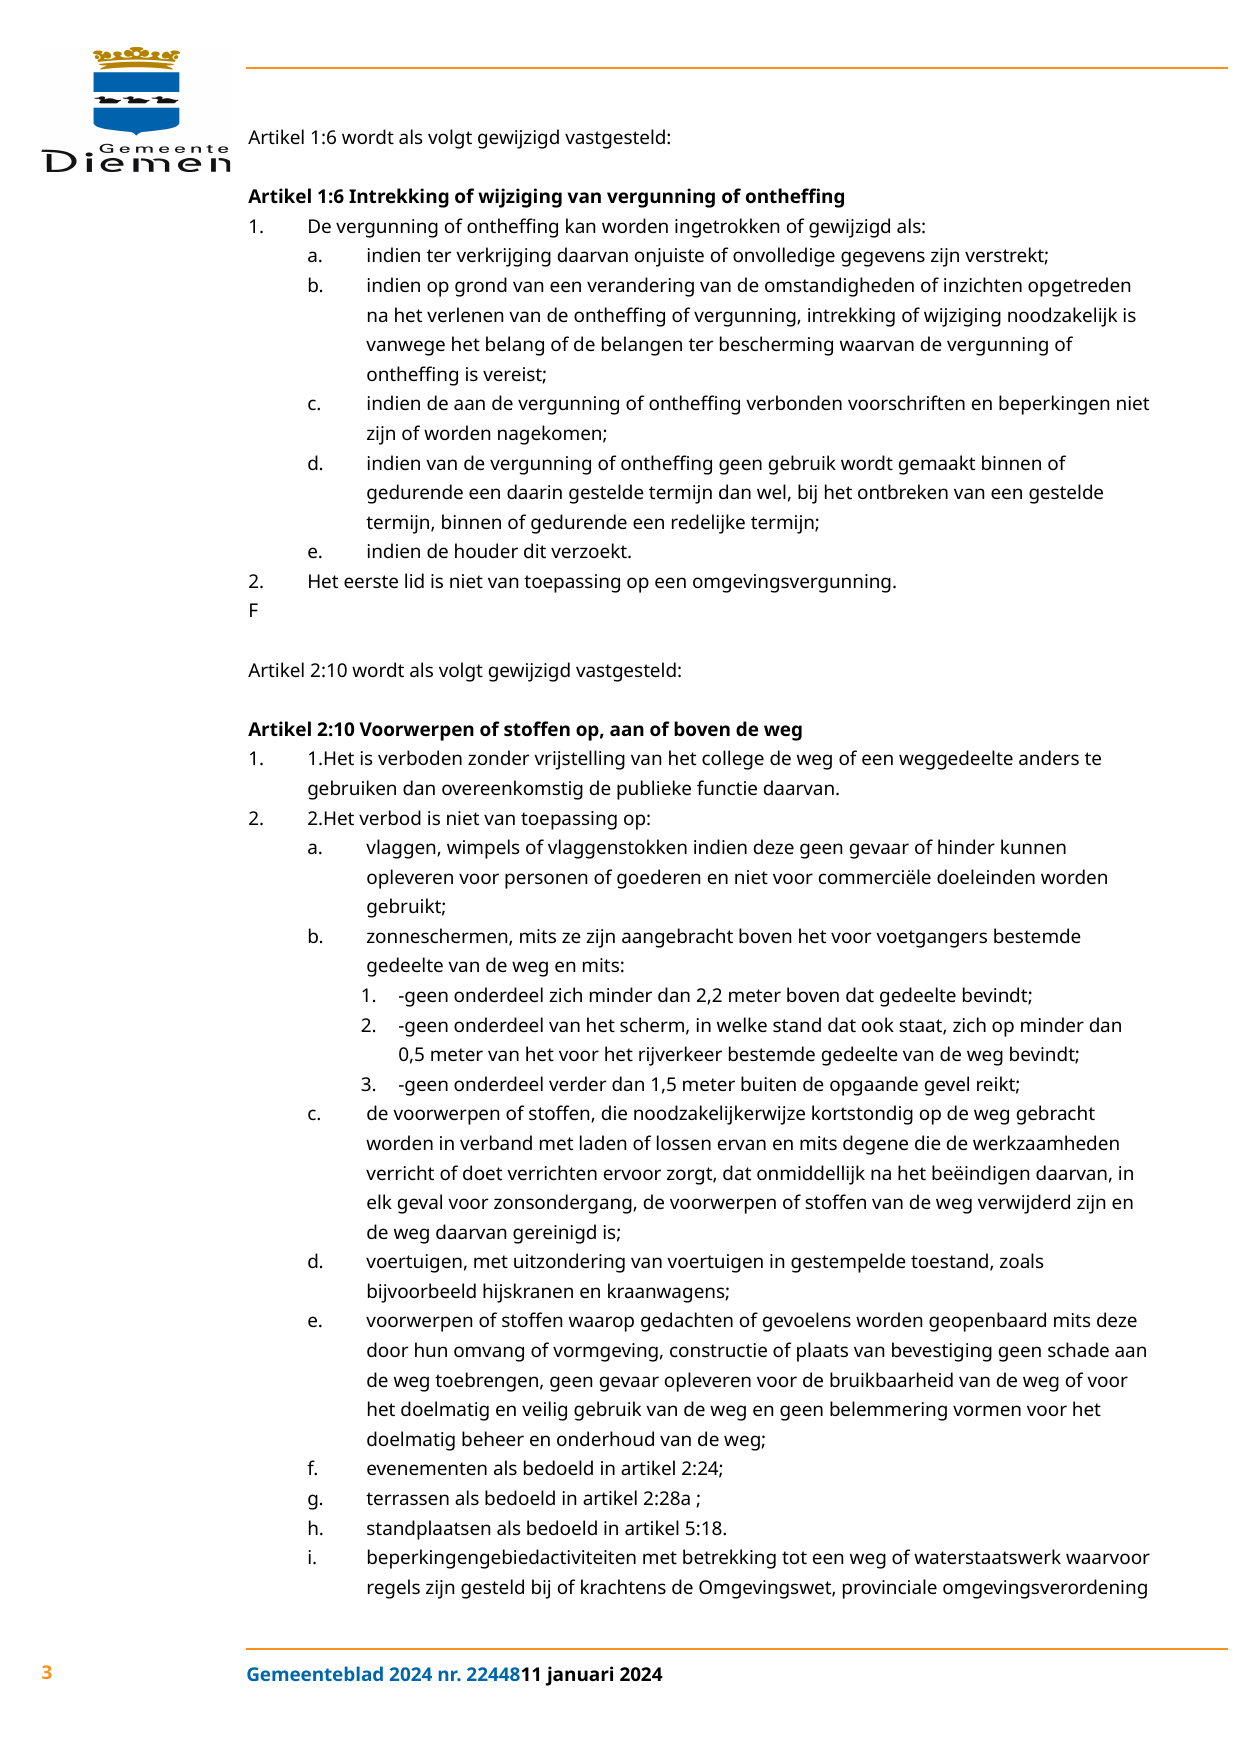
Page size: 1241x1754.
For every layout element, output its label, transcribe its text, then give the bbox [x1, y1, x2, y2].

list -geen onderdeel zich minder dan 2,2 meter boven dat gedeelte bevindt; [361, 982, 1152, 1008]
text Artikel 1:6 wordt als volgt gewijzigd vastgesteld: [248, 124, 1152, 150]
list -geen onderdeel verder dan 1,5 meter buiten de opgaande gevel reikt; [361, 1071, 1152, 1097]
list evenementen als bedoeld in artikel 2:24; [307, 1456, 1152, 1481]
list Het eerste lid is niet van toepassing op een omgevingsvergunning. [248, 568, 1152, 594]
picture [41, 47, 231, 172]
list De vergunning of ontheffing kan worden ingetrokken of gewijzigd als: [248, 213, 1152, 239]
list terrassen als bedoeld in artikel 2:28a ; [307, 1485, 1152, 1511]
list indien de aan de vergunning of ontheffing verbonden voorschriften en beperkingen niet zijn of worden nagekomen; [307, 391, 1152, 446]
list -geen onderdeel van het scherm, in welke stand dat ook staat, zich op minder dan 0,5 meter van het voor het rijverkeer bestemde gedeelte van de weg bevindt; [361, 1012, 1152, 1067]
text F [248, 598, 1152, 623]
text Artikel 2:10 wordt als volgt gewijzigd vastgesteld: [248, 657, 1152, 683]
list voorwerpen of stoffen waarop gedachten of gevoelens worden geopenbaard mits deze door hun omvang of vormgeving, constructie of plaats van bevestiging geen schade aan de weg toebrengen, geen gevaar opleveren voor de bruikbaarheid van de weg of voor het doelmatig en veilig gebruik van de weg en geen belemmering vormen voor het doelmatig beheer en onderhoud van de weg; [307, 1308, 1152, 1452]
list de voorwerpen of stoffen, die noodzakelijkerwijze kortstondig op de weg gebracht worden in verband met laden of lossen ervan en mits degene die de werkzaamheden verricht of doet verrichten ervoor zorgt, dat onmiddellijk na het beëindigen daarvan, in elk geval voor zonsondergang, de voorwerpen of stoffen van de weg verwijderd zijn en de weg daarvan gereinigd is; [307, 1101, 1152, 1245]
list standplaatsen als bedoeld in artikel 5:18. [307, 1515, 1152, 1541]
list 1.Het is verboden zonder vrijstelling van het college de weg of een weggedeelte anders te gebruiken dan overeenkomstig de publieke functie daarvan. [248, 746, 1152, 801]
list indien op grond van een verandering van de omstandigheden of inzichten opgetreden na het verlenen van de ontheffing of vergunning, intrekking of wijziging noodzakelijk is vanwege het belang of de belangen ter bescherming waarvan de vergunning of ontheffing is vereist; [307, 272, 1152, 387]
text Artikel 1:6 Intrekking of wijziging van vergunning of ontheffing [248, 183, 1152, 209]
list indien van de vergunning of ontheffing geen gebruik wordt gemaakt binnen of gedurende een daarin gestelde termijn dan wel, bij het ontbreken van een gestelde termijn, binnen of gedurende een redelijke termijn; [307, 450, 1152, 535]
list vlaggen, wimpels of vlaggenstokken indien deze geen gevaar of hinder kunnen opleveren voor personen of goederen en niet voor commerciële doeleinden worden gebruikt; [307, 834, 1152, 919]
list voertuigen, met uitzondering van voertuigen in gestempelde toestand, zoals bijvoorbeeld hijskranen en kraanwagens; [307, 1248, 1152, 1304]
list beperkingengebiedactiviteiten met betrekking tot een weg of waterstaatswerk waarvoor regels zijn gesteld bij of krachtens de Omgevingswet, provinciale omgevingsverordening [307, 1544, 1152, 1600]
list 2.Het verbod is niet van toepassing op: [248, 805, 1152, 831]
list zonneschermen, mits ze zijn aangebracht boven het voor voetgangers bestemde gedeelte van de weg en mits: [307, 923, 1152, 978]
list indien ter verkrijging daarvan onjuiste of onvolledige gegevens zijn verstrekt; [307, 243, 1152, 268]
text Artikel 2:10 Voorwerpen of stoffen op, aan of boven de weg [248, 716, 1152, 742]
list indien de houder dit verzoekt. [307, 538, 1152, 564]
